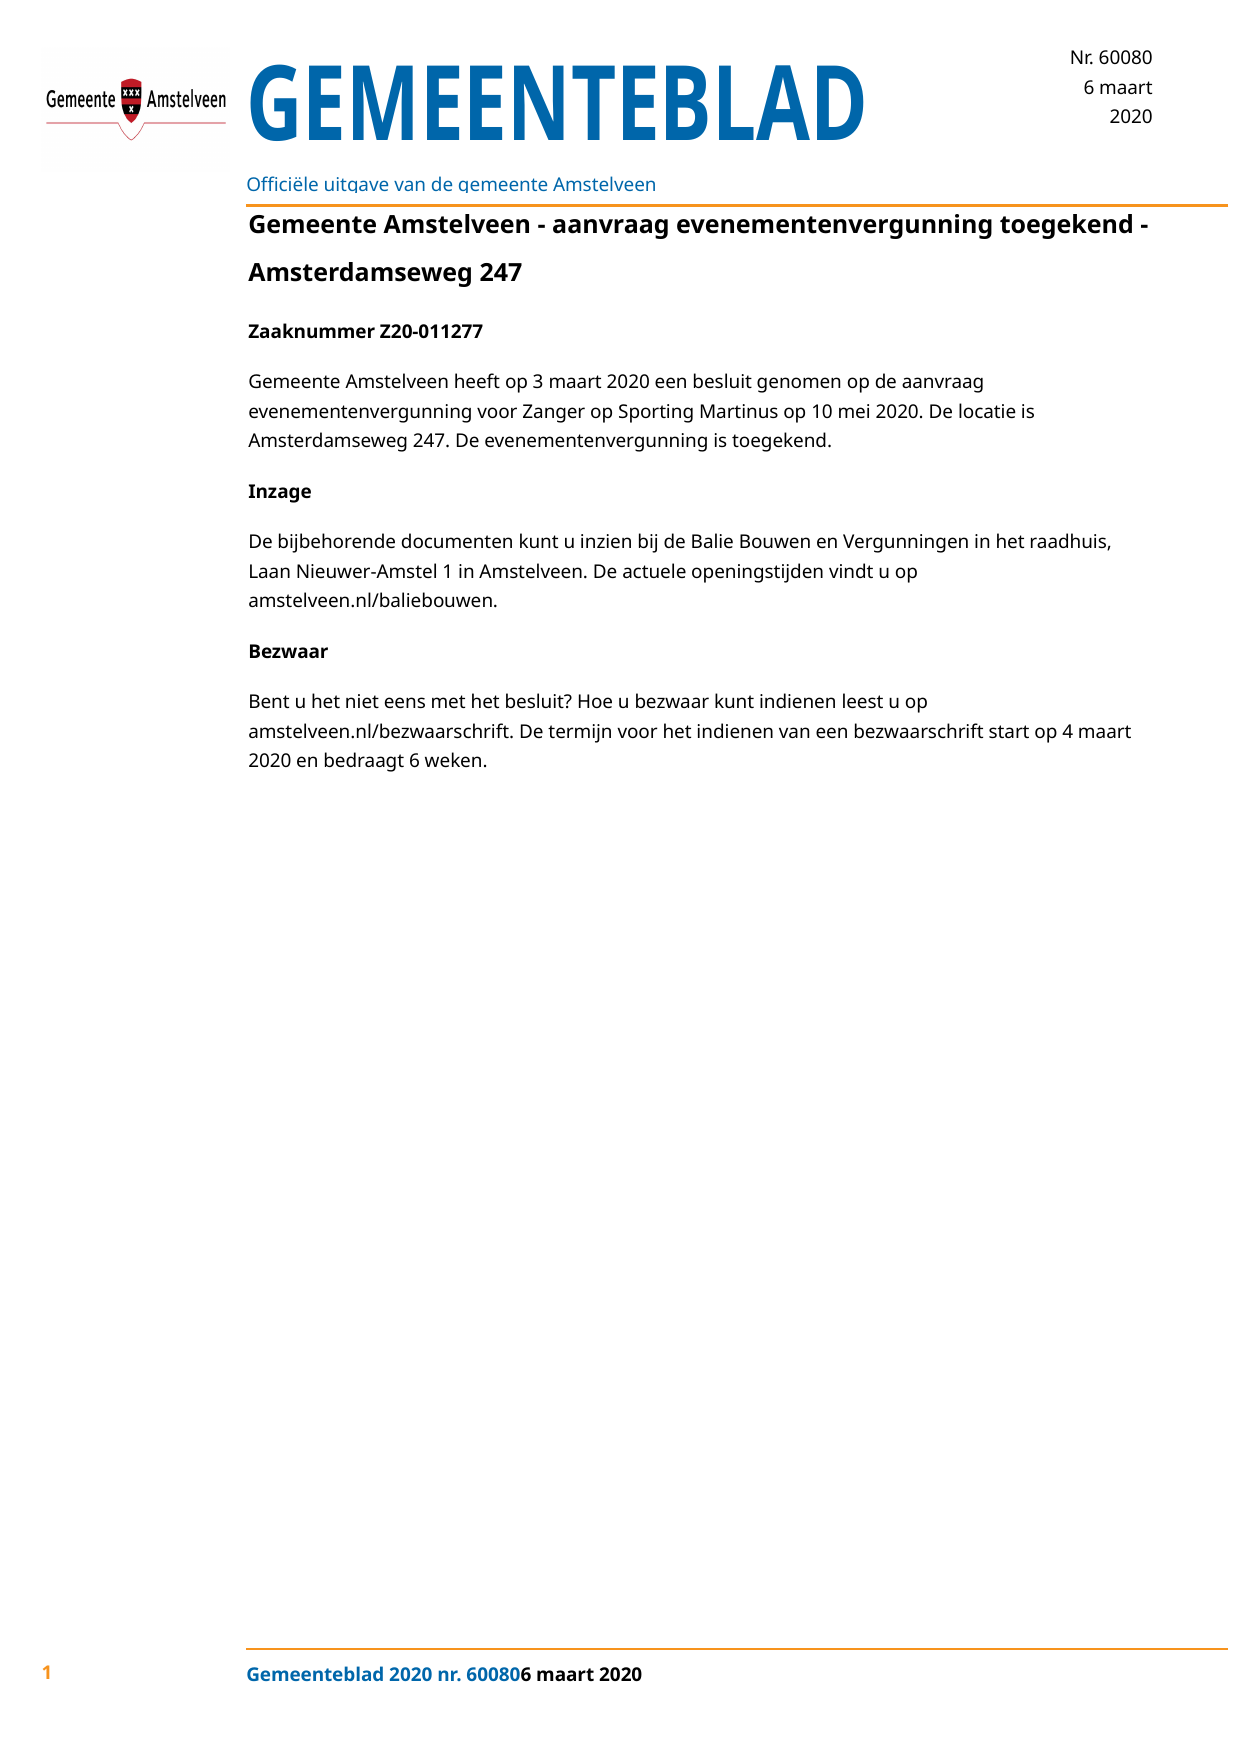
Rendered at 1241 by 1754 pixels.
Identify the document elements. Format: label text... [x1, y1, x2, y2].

text Gemeente Amstelveen heeft op 3 maart 2020 een besluit genomen op de aanvraag evenementenvergunning voor Zanger op Sporting Martinus op 10 mei 2020. De locatie is Amsterdamseweg 247. De evenementenvergunning is toegekend. [248, 368, 1152, 453]
text Zaaknummer Z20-011277 [248, 318, 1152, 344]
text De bijbehorende documenten kunt u inzien bij de Balie Bouwen en Vergunningen in het raadhuis, Laan Nieuwer-Amstel 1 in Amstelveen. De actuele openingstijden vindt u op amstelveen.nl/baliebouwen. [248, 528, 1152, 613]
text Bezwaar [248, 638, 1152, 664]
text Bent u het niet eens met het besluit? Hoe u bezwaar kunt indienen leest u op amstelveen.nl/bezwaarschrift. De termijn voor het indienen van een bezwaarschrift start op 4 maart 2020 en bedraagt 6 weken. [248, 688, 1152, 773]
picture [41, 47, 231, 172]
text Inzage [248, 478, 1152, 504]
text Gemeente Amstelveen - aanvraag evenementenvergunning toegekend - Amsterdamseweg 247 [248, 207, 1152, 288]
